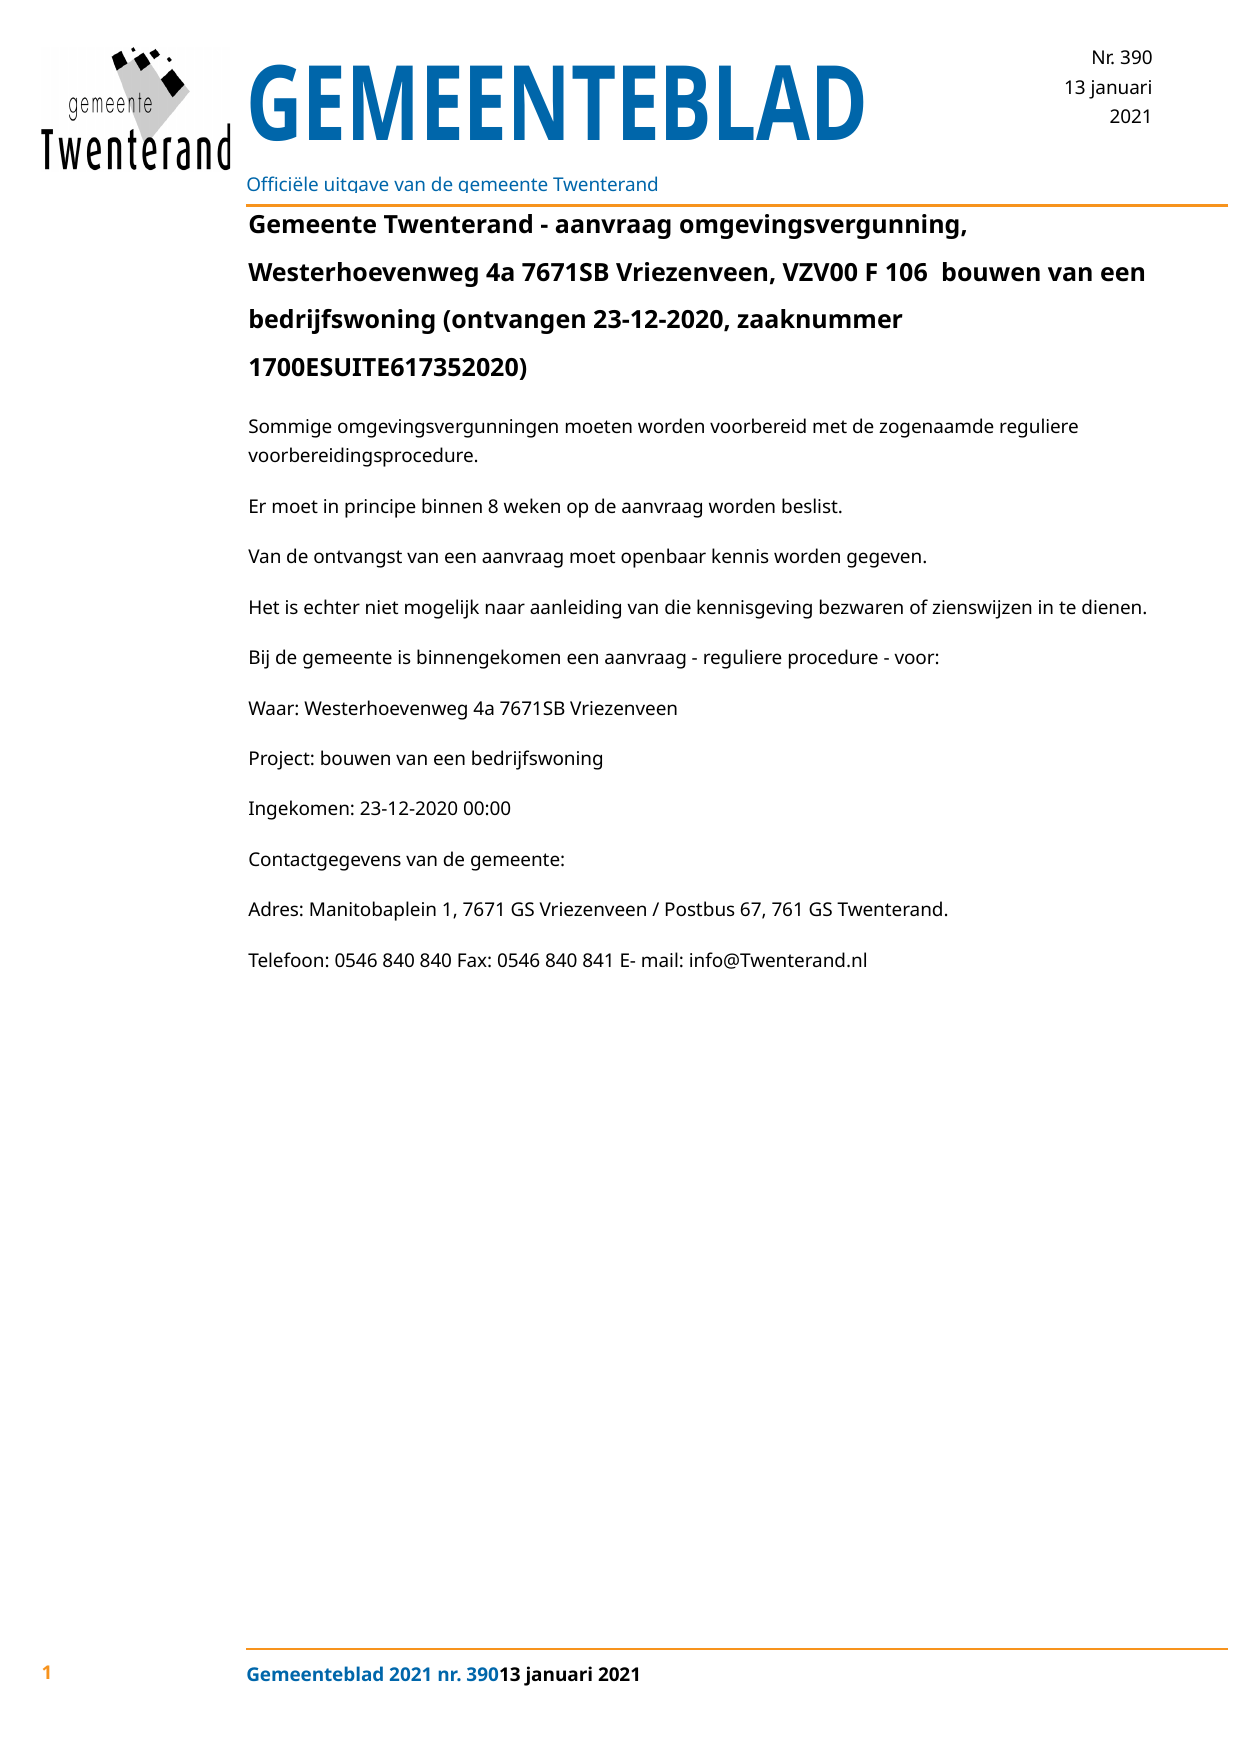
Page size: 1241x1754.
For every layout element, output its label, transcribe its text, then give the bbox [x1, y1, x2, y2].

text Er moet in principe binnen 8 weken op de aanvraag worden beslist. [248, 493, 1152, 519]
text Sommige omgevingsvergunningen moeten worden voorbereid met de zogenaamde reguliere voorbereidingsprocedure. [248, 413, 1152, 468]
text Het is echter niet mogelijk naar aanleiding van die kennisgeving bezwaren of zienswijzen in te dienen. [248, 594, 1152, 620]
picture [41, 47, 231, 172]
text Van de ontvangst van een aanvraag moet openbaar kennis worden gegeven. [248, 543, 1152, 569]
text Gemeente Twenterand - aanvraag omgevingsvergunning, Westerhoevenweg 4a 7671SB Vriezenveen, VZV00 F 106 bouwen van een bedrijfswoning (ontvangen 23-12-2020, zaaknummer 1700ESUITE617352020) [248, 207, 1152, 384]
text Contactgegevens van de gemeente: [248, 846, 1152, 872]
text Telefoon: 0546 840 840 Fax: 0546 840 841 E- mail: info@Twenterand.nl [248, 947, 1152, 973]
text Bij de gemeente is binnengekomen een aanvraag - reguliere procedure - voor: [248, 644, 1152, 670]
text Waar: Westerhoevenweg 4a 7671SB Vriezenveen [248, 695, 1152, 721]
text Ingekomen: 23-12-2020 00:00 [248, 796, 1152, 821]
text Project: bouwen van een bedrijfswoning [248, 745, 1152, 771]
text Adres: Manitobaplein 1, 7671 GS Vriezenveen / Postbus 67, 761 GS Twenterand. [248, 896, 1152, 922]
